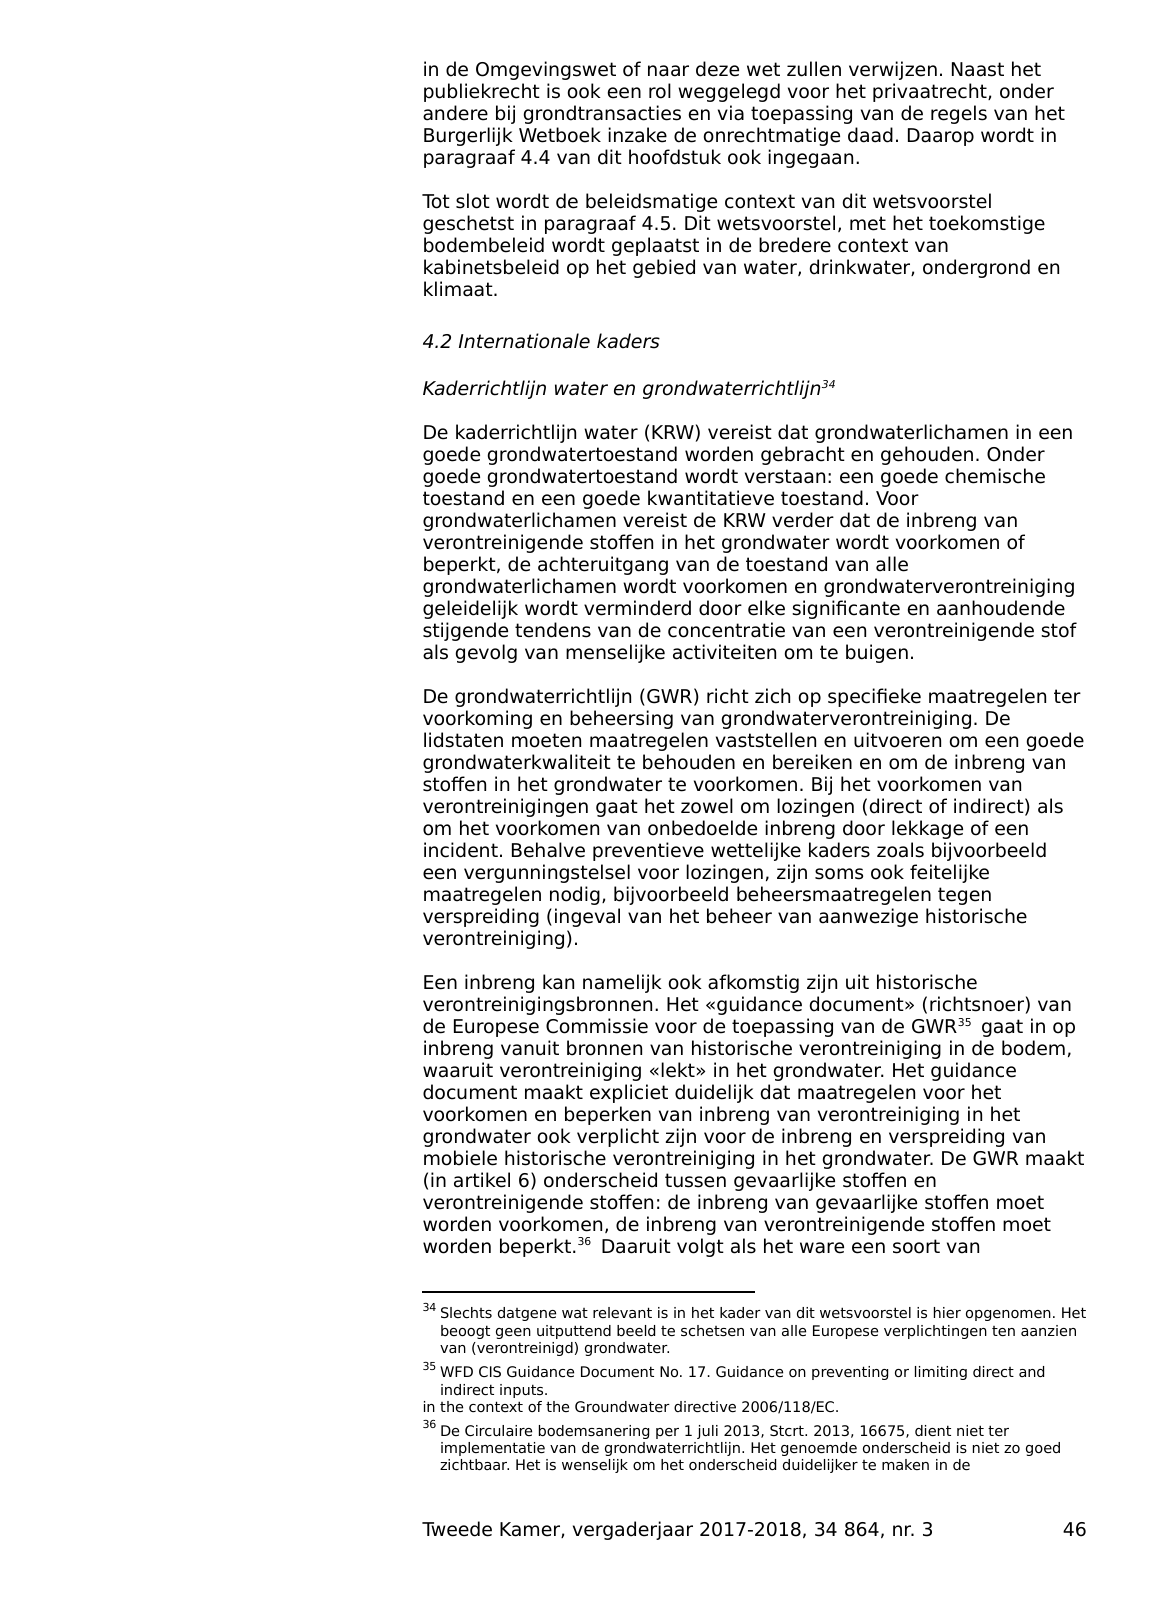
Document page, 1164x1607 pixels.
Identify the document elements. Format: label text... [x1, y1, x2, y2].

text De grondwaterrichtlijn (GWR) richt zich op specifieke maatregelen ter voorkoming en beheersing van grondwaterverontreiniging. De lidstaten moeten maatregelen vaststellen en uitvoeren om een goede grondwaterkwaliteit te behouden en bereiken en om de inbreng van stoffen in het grondwater te voorkomen. Bij het voorkomen van verontreinigingen gaat het zowel om lozingen (direct of indirect) als om het voorkomen van onbedoelde inbreng door lekkage of een incident. Behalve preventieve wettelijke kaders zoals bijvoorbeeld een vergunningstelsel voor lozingen, zijn soms ook feitelijke maatregelen nodig, bijvoorbeeld beheersmaatregelen tegen verspreiding (ingeval van het beheer van aanwezige historische verontreiniging). [422, 686, 1087, 950]
text Een inbreng kan namelijk ook afkomstig zijn uit historische verontreinigingsbronnen. Het «guidance document» (richtsnoer) van de Europese Commissie voor de toepassing van de GWR gaat in op inbreng vanuit bronnen van historische verontreiniging in de bodem, waaruit verontreiniging «lekt» in het grondwater. Het guidance document maakt expliciet duidelijk dat maatregelen voor het voorkomen en beperken van inbreng van verontreiniging in het grondwater ook verplicht zijn voor de inbreng en verspreiding van mobiele historische verontreiniging in het grondwater. De GWR maakt (in artikel 6) onderscheid tussen gevaarlijke stoffen en verontreinigende stoffen: de inbreng van gevaarlijke stoffen moet worden voorkomen, de inbreng van verontreinigende stoffen moet worden beperkt. Daaruit volgt als het ware een soort van [422, 972, 1087, 1258]
subtitle 4.2 Internationale kaders [422, 331, 1087, 353]
text Slechts datgene wat relevant is in het kader van dit wetsvoorstel is hier opgenomen. Het beoogt geen uitputtend beeld te schetsen van alle Europese verplichtingen ten aanzien van (verontreinigd) grondwater. [422, 1301, 1087, 1357]
text in de Omgevingswet of naar deze wet zullen verwijzen. Naast het publiekrecht is ook een rol weggelegd voor het privaatrecht, onder andere bij grondtransacties en via toepassing van de regels van het Burgerlijk Wetboek inzake de onrechtmatige daad. Daarop wordt in paragraaf 4.4 van dit hoofdstuk ook ingegaan. [422, 59, 1087, 169]
text WFD CIS Guidance Document No. 17. Guidance on preventing or limiting direct and indirect inputs. [422, 1360, 1087, 1399]
subtitle Kaderrichtlijn water en grondwaterrichtlijn [422, 378, 1087, 400]
text De Circulaire bodemsanering per 1 juli 2013, Stcrt. 2013, 16675, dient niet ter implementatie van de grondwaterrichtlijn. Het genoemde onderscheid is niet zo goed zichtbaar. Het is wenselijk om het onderscheid duidelijker te maken in de [422, 1418, 1087, 1474]
text Tot slot wordt de beleidsmatige context van dit wetsvoorstel geschetst in paragraaf 4.5. Dit wetsvoorstel, met het toekomstige bodembeleid wordt geplaatst in de bredere context van kabinetsbeleid op het gebied van water, drinkwater, ondergrond en klimaat. [422, 191, 1087, 301]
text De kaderrichtlijn water (KRW) vereist dat grondwaterlichamen in een goede grondwatertoestand worden gebracht en gehouden. Onder goede grondwatertoestand wordt verstaan: een goede chemische toestand en een goede kwantitatieve toestand. Voor grondwaterlichamen vereist de KRW verder dat de inbreng van verontreinigende stoffen in het grondwater wordt voorkomen of beperkt, de achteruitgang van de toestand van alle grondwaterlichamen wordt voorkomen en grondwaterverontreiniging geleidelijk wordt verminderd door elke significante en aanhoudende stijgende tendens van de concentratie van een verontreinigende stof als gevolg van menselijke activiteiten om te buigen. [422, 422, 1087, 664]
text in the context of the Groundwater directive 2006/118/EC. [422, 1399, 1087, 1416]
